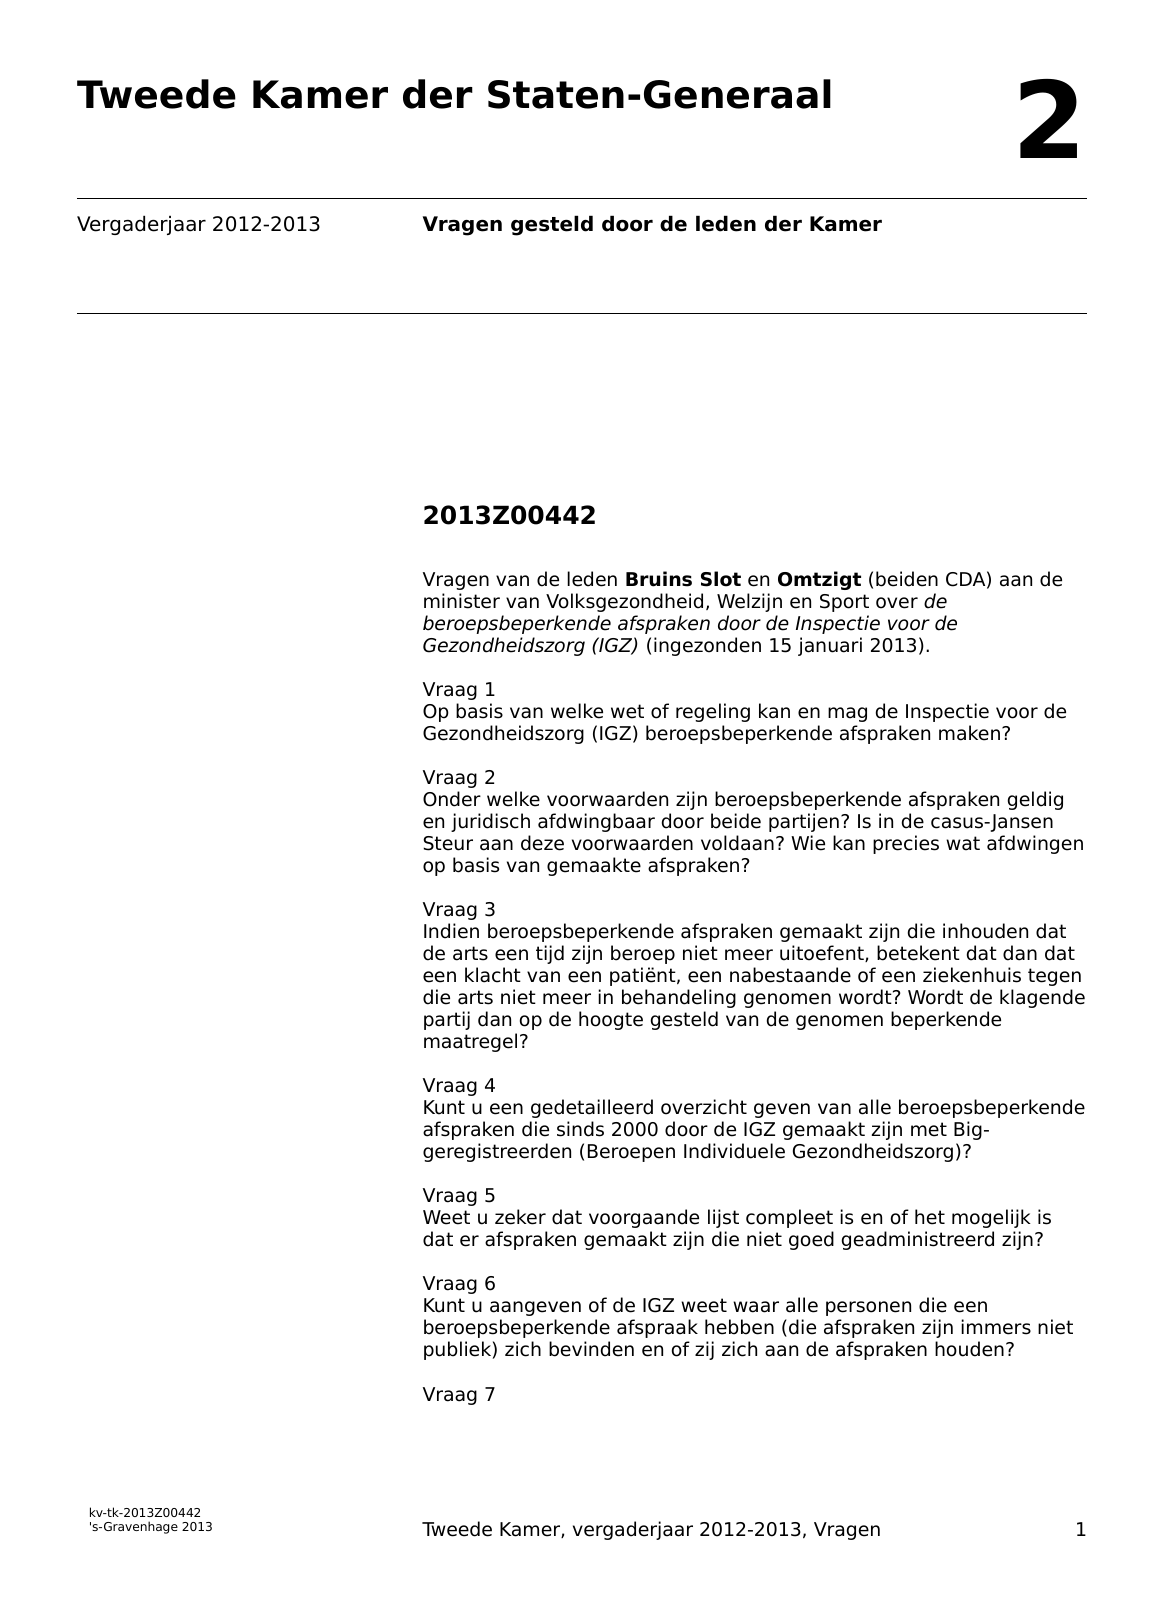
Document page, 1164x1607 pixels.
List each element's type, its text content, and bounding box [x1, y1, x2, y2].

text Weet u zeker dat voorgaande lijst compleet is en of het mogelijk is dat er afspraken gemaakt zijn die niet goed geadministreerd zijn? [422, 1207, 1087, 1251]
table_header 2 [886, 59, 1087, 198]
text Vragen van de leden Bruins Slot en Omtzigt (beiden CDA) aan de minister van Volksgezondheid, Welzijn en Sport over de beroepsbeperkende afspraken door de Inspectie voor de Gezondheidszorg (IGZ) (ingezonden 15 januari 2013). [422, 569, 1087, 657]
text Kunt u een gedetailleerd overzicht geven van alle beroepsbeperkende afspraken die sinds 2000 door de IGZ gemaakt zijn met Big-geregistreerden (Beroepen Individuele Gezondheidszorg)? [422, 1097, 1087, 1163]
text Vraag 2 [422, 767, 1087, 789]
text Vraag 1 [422, 679, 1087, 701]
table_cell Vergaderjaar 2012-2013 [77, 199, 422, 313]
text Op basis van welke wet of regeling kan en mag de Inspectie voor de Gezondheidszorg (IGZ) beroepsbeperkende afspraken maken? [422, 701, 1087, 745]
table_header Tweede Kamer der Staten-Generaal [77, 59, 886, 198]
text Vraag 5 [422, 1185, 1087, 1207]
text 2013Z00442 [422, 501, 1087, 531]
text Vraag 7 [422, 1383, 1087, 1405]
text Indien beroepsbeperkende afspraken gemaakt zijn die inhouden dat de arts een tijd zijn beroep niet meer uitoefent, betekent dat dan dat een klacht van een patiënt, een nabestaande of een ziekenhuis tegen die arts niet meer in behandeling genomen wordt? Wordt de klagende partij dan op de hoogte gesteld van de genomen beperkende maatregel? [422, 921, 1087, 1053]
text Vraag 6 [422, 1273, 1087, 1295]
text Onder welke voorwaarden zijn beroepsbeperkende afspraken geldig en juridisch afdwingbaar door beide partijen? Is in de casus-Jansen Steur aan deze voorwaarden voldaan? Wie kan precies wat afdwingen op basis van gemaakte afspraken? [422, 789, 1087, 877]
text 's-Gravenhage 2013 [88, 1520, 323, 1534]
text Vraag 3 [422, 899, 1087, 921]
text kv-tk-2013Z00442 [88, 1506, 323, 1520]
table_cell Vragen gesteld door de leden der Kamer [422, 199, 1087, 313]
text Vraag 4 [422, 1075, 1087, 1097]
text Kunt u aangeven of de IGZ weet waar alle personen die een beroepsbeperkende afspraak hebben (die afspraken zijn immers niet publiek) zich bevinden en of zij zich aan de afspraken houden? [422, 1295, 1087, 1361]
